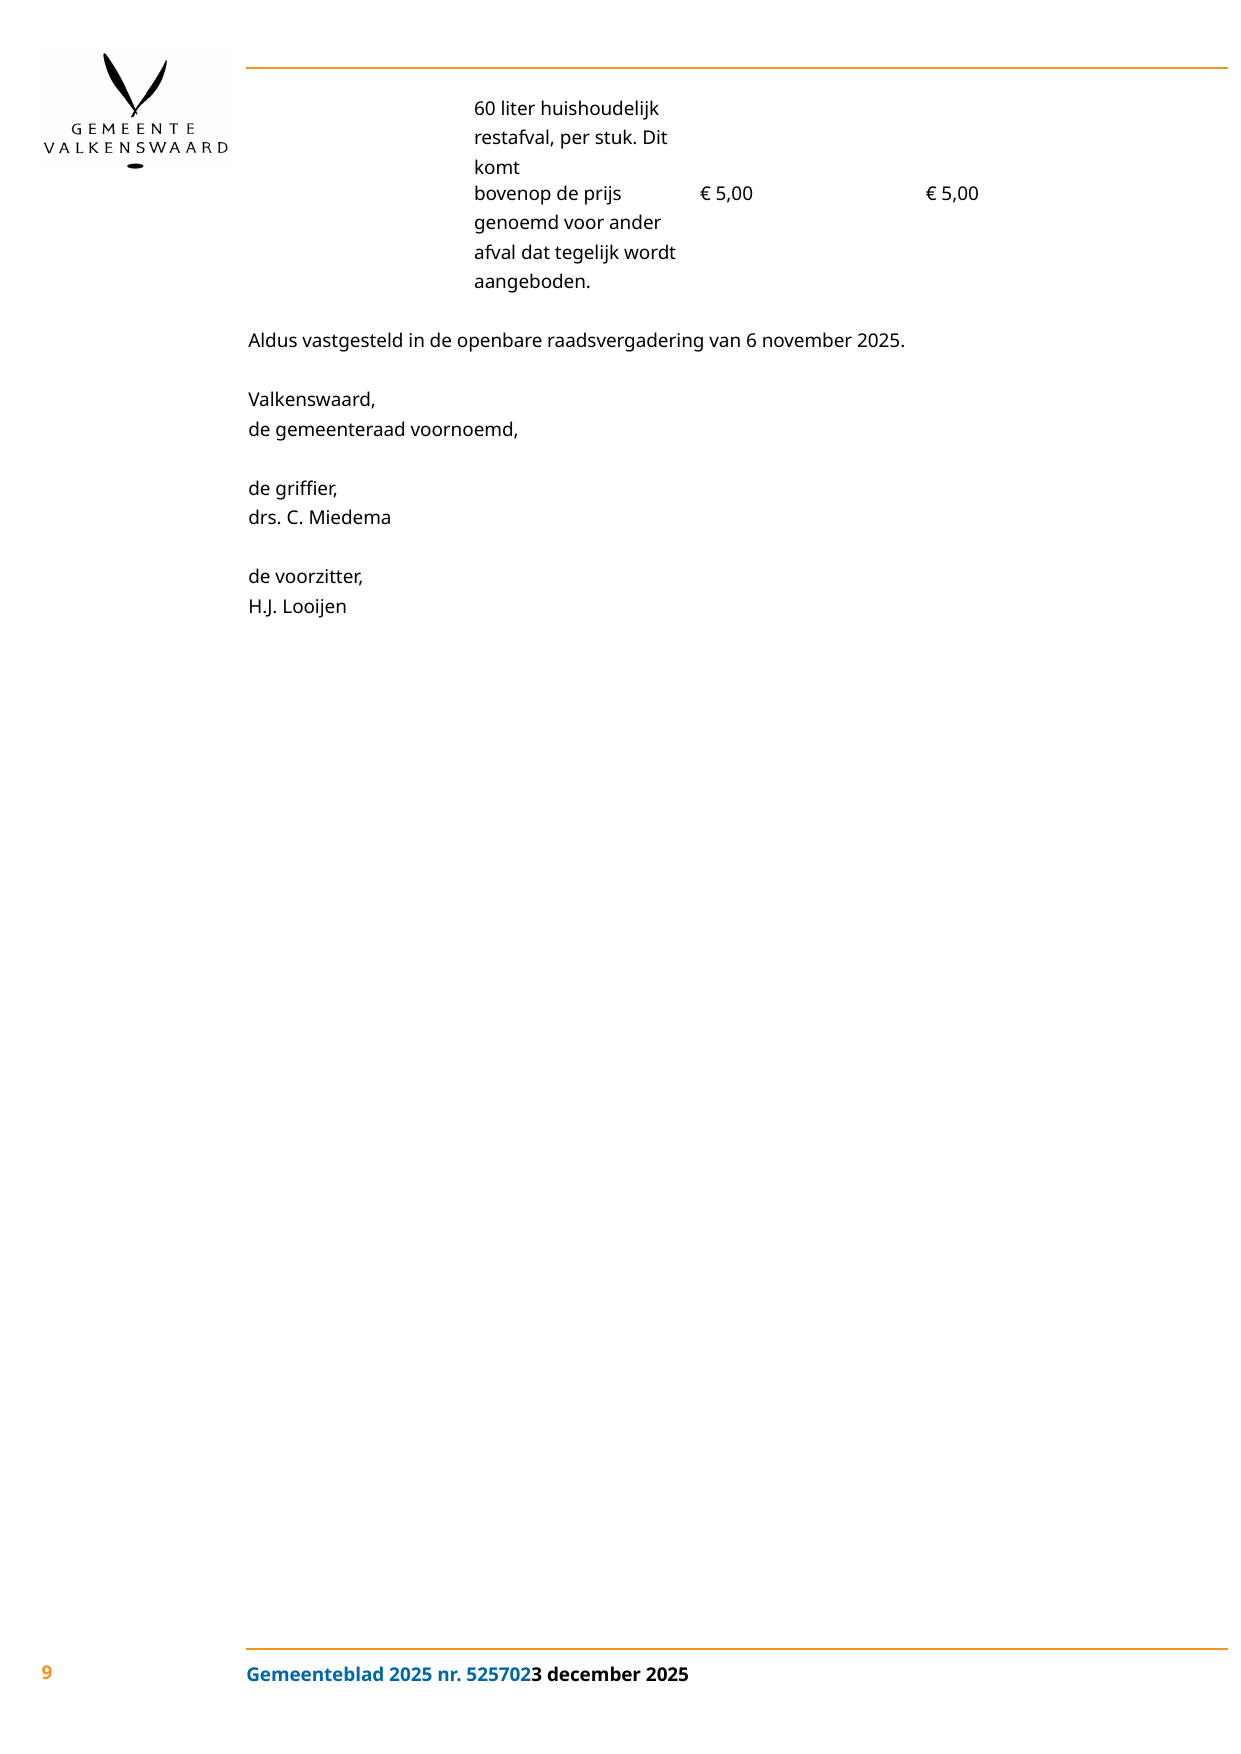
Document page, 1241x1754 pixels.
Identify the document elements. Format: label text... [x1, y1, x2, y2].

text drs. C. Miedema [248, 504, 1152, 530]
table_cell € 5,00 [700, 180, 926, 294]
table_cell [248, 180, 474, 294]
text de griffier, [248, 475, 1152, 501]
text H.J. Looijen [248, 593, 1152, 619]
table_cell € 5,00 [926, 180, 1152, 294]
table_cell bovenop de prijs genoemd voor ander afval dat tegelijk wordt aangeboden. [474, 180, 700, 294]
table_cell [248, 95, 474, 180]
table_cell 60 liter huishoudelijk restafval, per stuk. Dit komt [474, 95, 700, 180]
text de gemeenteraad voornoemd, [248, 416, 1152, 441]
picture [41, 47, 231, 172]
text Aldus vastgesteld in de openbare raadsvergadering van 6 november 2025. [248, 327, 1152, 353]
text de voorzitter, [248, 564, 1152, 589]
table_cell [700, 95, 926, 180]
table_cell [926, 95, 1152, 180]
text Valkenswaard, [248, 386, 1152, 412]
